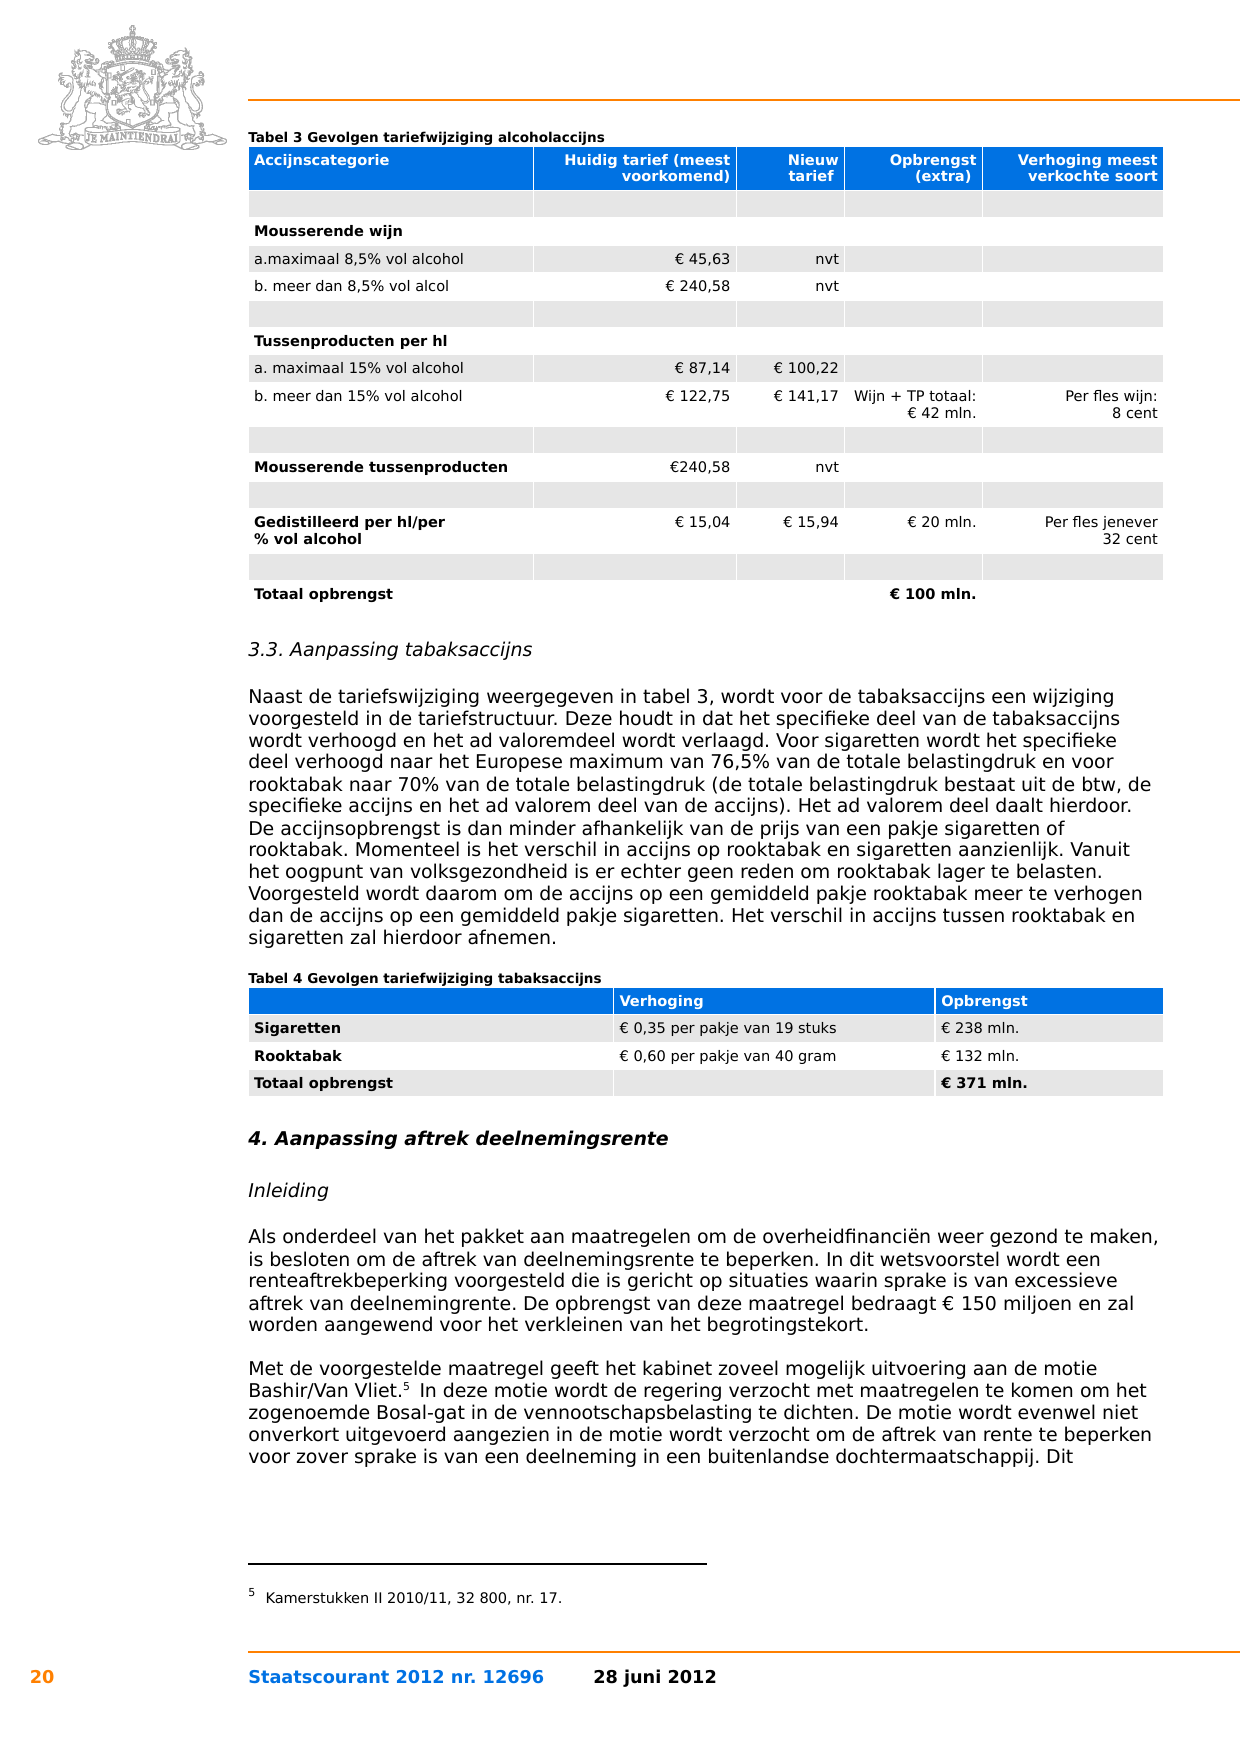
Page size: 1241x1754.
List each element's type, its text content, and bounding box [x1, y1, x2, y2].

table_cell [845, 328, 982, 354]
table_cell [983, 328, 1163, 354]
subtitle 4. Aanpassing aftrek deelnemingsrente [248, 1127, 1163, 1149]
table_cell [249, 482, 533, 508]
table_cell [249, 191, 533, 217]
table_cell € 371 mln. [936, 1070, 1163, 1096]
table_cell [845, 355, 982, 382]
table_cell €240,58 [534, 455, 736, 481]
table_cell [534, 191, 736, 217]
table_cell [249, 554, 533, 580]
table_cell € 0,60 per pakje van 40 gram [614, 1043, 934, 1069]
table_cell [845, 246, 982, 272]
table_cell [983, 301, 1163, 327]
table_cell € 100,22 [737, 355, 844, 382]
table_cell € 238 mln. [936, 1015, 1163, 1042]
table_cell [737, 191, 844, 217]
text Met de voorgestelde maatregel geeft het kabinet zoveel mogelijk uitvoering aan de motie Bashir/Van Vliet. In deze motie wordt de regering verzocht met maatregelen te komen om het zogenoemde Bosal-gat in de vennootschapsbelasting te dichten. De motie wordt evenwel niet onverkort uitgevoerd aangezien in de motie wordt verzocht om de aftrek van rente te beperken voor zover sprake is van een deelneming in een buitenlandse dochtermaatschappij. Dit [248, 1358, 1163, 1468]
table_cell Gedistilleerd per hl/per % vol alcohol [249, 509, 533, 553]
table_cell € 20 mln. [845, 509, 982, 553]
table_cell € 45,63 [534, 246, 736, 272]
table_cell [737, 554, 844, 580]
table_cell [983, 482, 1163, 508]
table_cell Verhoging [614, 988, 934, 1014]
table_cell Huidig tarief (meest voorkomend) [534, 147, 736, 190]
table_cell Tussenproducten per hl [249, 328, 533, 354]
table_cell [534, 482, 736, 508]
table_cell [534, 581, 736, 607]
table_cell [534, 301, 736, 327]
table_cell [845, 482, 982, 508]
table_cell Rooktabak [249, 1043, 613, 1069]
table_cell Wijn + TP totaal: € 42 mln. [845, 383, 982, 426]
table_cell a. maximaal 15% vol alcohol [249, 355, 533, 382]
picture [38, 25, 227, 150]
table_cell [534, 427, 736, 453]
table_cell € 15,94 [737, 509, 844, 553]
table_cell [737, 482, 844, 508]
table_cell € 132 mln. [936, 1043, 1163, 1069]
table_cell [737, 581, 844, 607]
table_cell Mousserende wijn [249, 219, 533, 245]
table_cell [614, 1070, 934, 1096]
table_cell € 240,58 [534, 273, 736, 299]
text Kamerstukken II 2010/11, 32 800, nr. 17. [248, 1586, 1163, 1608]
table_cell [983, 554, 1163, 580]
table_cell [845, 273, 982, 299]
table_cell [983, 455, 1163, 481]
table_cell [983, 246, 1163, 272]
table_cell [845, 301, 982, 327]
table_cell Sigaretten [249, 1015, 613, 1042]
table_cell b. meer dan 8,5% vol alcol [249, 273, 533, 299]
table_cell Totaal opbrengst [249, 581, 533, 607]
table_cell Per fles wijn: 8 cent [983, 383, 1163, 426]
table_cell [983, 355, 1163, 382]
table_cell [534, 328, 736, 354]
table_cell € 141,17 [737, 383, 844, 426]
subtitle Inleiding [248, 1179, 1163, 1201]
table_cell [737, 427, 844, 453]
table_cell € 15,04 [534, 509, 736, 553]
subtitle 3.3. Aanpassing tabaksaccijns [248, 638, 1163, 661]
table_cell b. meer dan 15% vol alcohol [249, 383, 533, 426]
table_cell [845, 219, 982, 245]
table_cell [983, 273, 1163, 299]
table_cell Opbrengst [936, 988, 1163, 1014]
table_cell a.maximaal 8,5% vol alcohol [249, 246, 533, 272]
table_cell [845, 455, 982, 481]
table_cell € 100 mln. [845, 581, 982, 607]
table_cell Verhoging meest verkochte soort [983, 147, 1163, 190]
table_cell Nieuw tarief [737, 147, 844, 190]
table_cell [845, 191, 982, 217]
table_cell [534, 554, 736, 580]
table_cell € 87,14 [534, 355, 736, 382]
table_cell [983, 427, 1163, 453]
table_cell [737, 301, 844, 327]
table_cell nvt [737, 455, 844, 481]
table_cell [983, 581, 1163, 607]
table_cell Totaal opbrengst [249, 1070, 613, 1096]
table_cell [249, 301, 533, 327]
table_cell nvt [737, 246, 844, 272]
table_cell Per fles jenever 32 cent [983, 509, 1163, 553]
table_cell [249, 988, 613, 1014]
table_cell [534, 219, 736, 245]
table_cell Mousserende tussenproducten [249, 455, 533, 481]
table_cell [249, 427, 533, 453]
table_cell € 0,35 per pakje van 19 stuks [614, 1015, 934, 1042]
table_cell [845, 427, 982, 453]
table_cell Opbrengst (extra) [845, 147, 982, 190]
table_cell [737, 219, 844, 245]
table_cell € 122,75 [534, 383, 736, 426]
table_cell nvt [737, 273, 844, 299]
text Naast de tariefswijziging weergegeven in tabel 3, wordt voor de tabaksaccijns een wijziging voorgesteld in de tariefstructuur. Deze houdt in dat het specifieke deel van de tabaksaccijns wordt verhoogd en het ad valoremdeel wordt verlaagd. Voor sigaretten wordt het specifieke deel verhoogd naar het Europese maximum van 76,5% van de totale belastingdruk en voor rooktabak naar 70% van de totale belastingdruk (de totale belastingdruk bestaat uit de btw, de specifieke accijns en het ad valorem deel van de accijns). Het ad valorem deel daalt hierdoor. De accijnsopbrengst is dan minder afhankelijk van de prijs van een pakje sigaretten of rooktabak. Momenteel is het verschil in accijns op rooktabak en sigaretten aanzienlijk. Vanuit het oogpunt van volksgezondheid is er echter geen reden om rooktabak lager te belasten. Voorgesteld wordt daarom om de accijns op een gemiddeld pakje rooktabak meer te verhogen dan de accijns op een gemiddeld pakje sigaretten. Het verschil in accijns tussen rooktabak en sigaretten zal hierdoor afnemen. [248, 686, 1163, 949]
table_header Tabel 3 Gevolgen tariefwijziging alcoholaccijns [248, 130, 1163, 146]
table_header Tabel 4 Gevolgen tariefwijziging tabaksaccijns [248, 971, 1163, 987]
table_cell Accijnscategorie [249, 147, 533, 190]
table_cell [845, 554, 982, 580]
table_cell [983, 191, 1163, 217]
table_cell [983, 219, 1163, 245]
text Als onderdeel van het pakket aan maatregelen om de overheidfinanciën weer gezond te maken, is besloten om de aftrek van deelnemingsrente te beperken. In dit wetsvoorstel wordt een renteaftrekbeperking voorgesteld die is gericht op situaties waarin sprake is van excessieve aftrek van deelnemingrente. De opbrengst van deze maatregel bedraagt € 150 miljoen en zal worden aangewend voor het verkleinen van het begrotingstekort. [248, 1226, 1163, 1336]
table_cell [737, 328, 844, 354]
